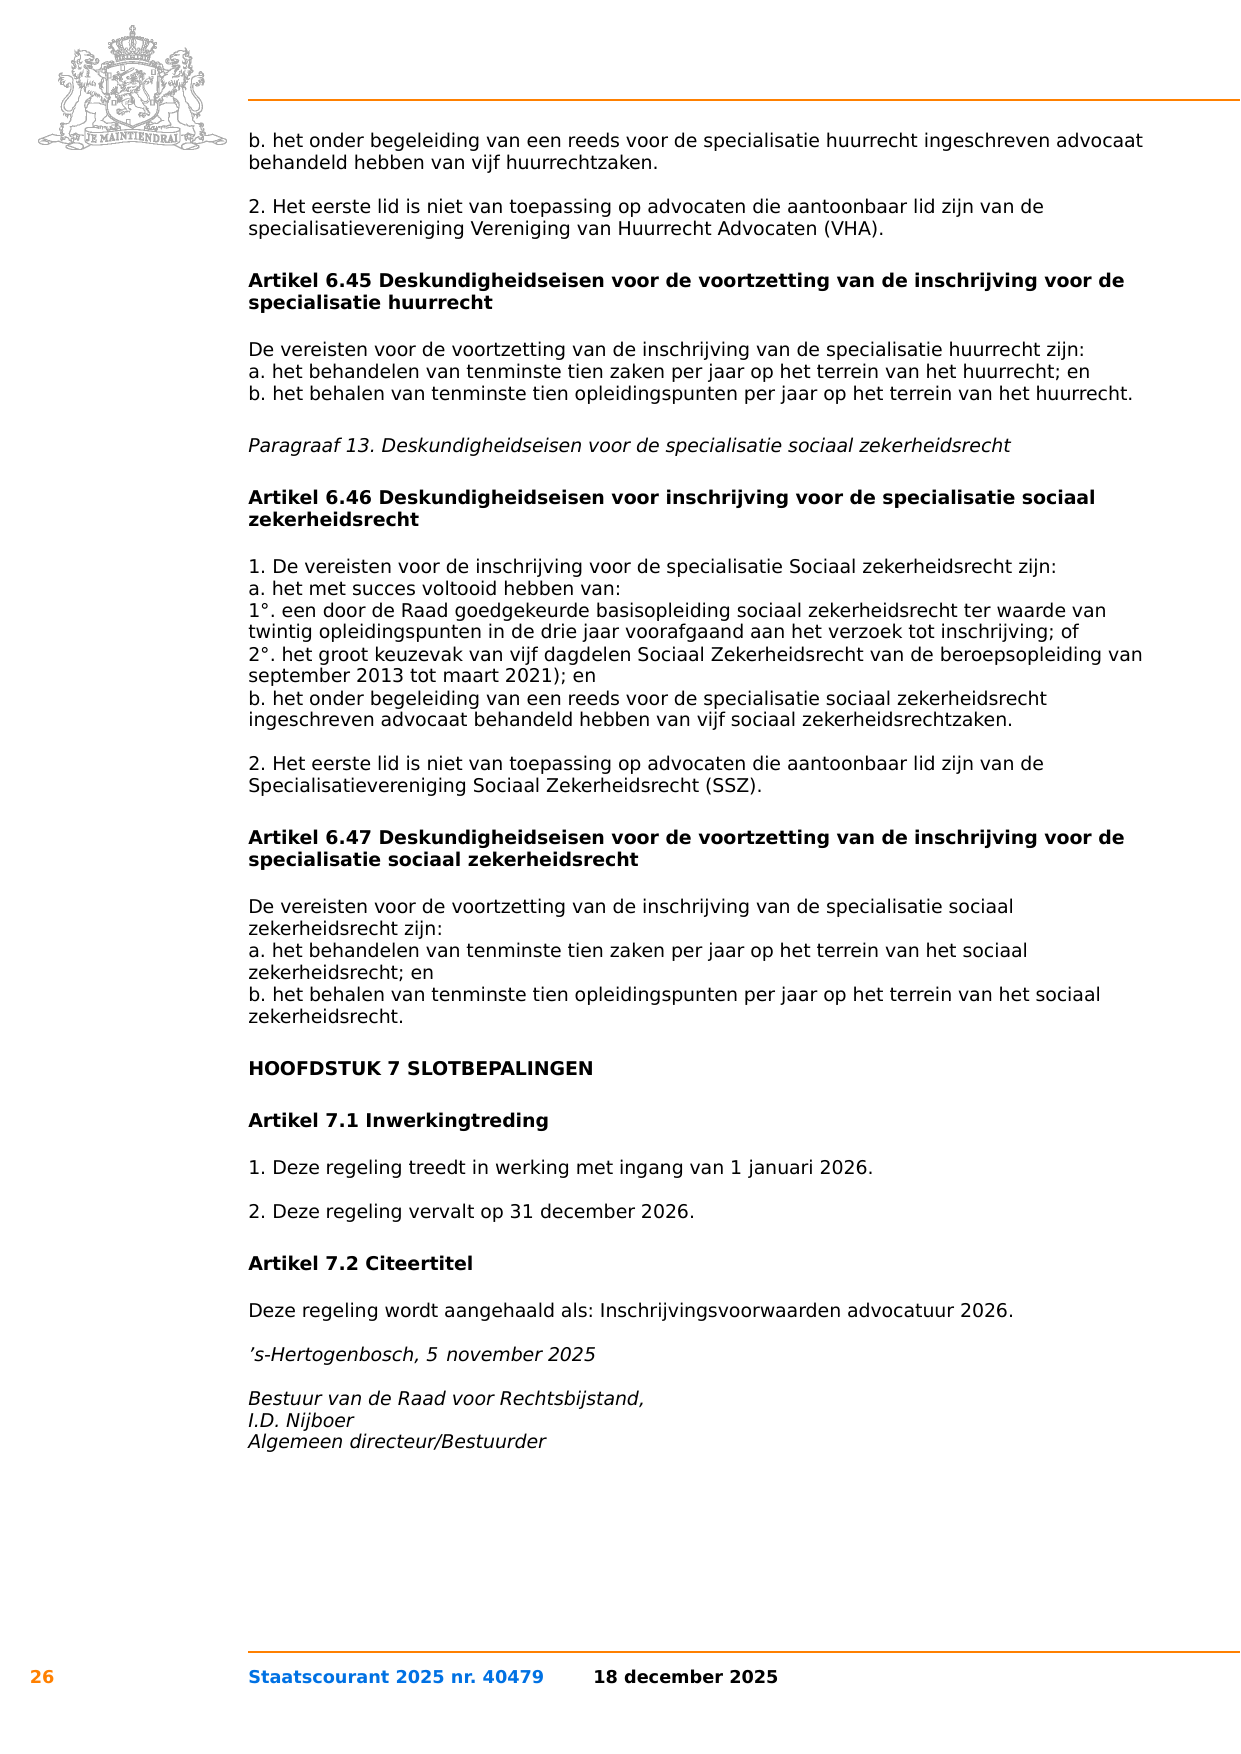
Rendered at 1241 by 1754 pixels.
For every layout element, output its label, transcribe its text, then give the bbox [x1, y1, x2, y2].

text 1. Deze regeling treedt in werking met ingang van 1 januari 2026. [248, 1157, 1163, 1179]
text 2. Het eerste lid is niet van toepassing op advocaten die aantoonbaar lid zijn van de specialisatievereniging Vereniging van Huurrecht Advocaten (VHA). [248, 196, 1163, 240]
subtitle Artikel 6.46 Deskundigheidseisen voor inschrijving voor de specialisatie sociaal zekerheidsrecht [248, 487, 1163, 531]
text Bestuur van de Raad voor Rechtsbijstand, I.D. Nijboer Algemeen directeur/Bestuurder [248, 1387, 1163, 1453]
subtitle Artikel 6.45 Deskundigheidseisen voor de voortzetting van de inschrijving voor de specialisatie huurrecht [248, 270, 1163, 314]
text 1. De vereisten voor de inschrijving voor de specialisatie Sociaal zekerheidsrecht zijn: [248, 556, 1163, 577]
picture [38, 25, 227, 150]
text 2°. het groot keuzevak van vijf dagdelen Sociaal Zekerheidsrecht van de beroepsopleiding van september 2013 tot maart 2021); en [248, 643, 1163, 687]
text 2. Het eerste lid is niet van toepassing op advocaten die aantoonbaar lid zijn van de Specialisatievereniging Sociaal Zekerheidsrecht (SSZ). [248, 753, 1163, 797]
text De vereisten voor de voortzetting van de inschrijving van de specialisatie huurrecht zijn: [248, 339, 1163, 361]
text b. het behalen van tenminste tien opleidingspunten per jaar op het terrein van het sociaal zekerheidsrecht. [248, 984, 1163, 1028]
text ’s-Hertogenbosch, 5 november 2025 [248, 1344, 1163, 1366]
text a. het behandelen van tenminste tien zaken per jaar op het terrein van het sociaal zekerheidsrecht; en [248, 940, 1163, 984]
text b. het behalen van tenminste tien opleidingspunten per jaar op het terrein van het huurrecht. [248, 383, 1163, 404]
text a. het behandelen van tenminste tien zaken per jaar op het terrein van het huurrecht; en [248, 361, 1163, 383]
text b. het onder begeleiding van een reeds voor de specialisatie huurrecht ingeschreven advocaat behandeld hebben van vijf huurrechtzaken. [248, 130, 1163, 174]
text Deze regeling wordt aangehaald als: Inschrijvingsvoorwaarden advocatuur 2026. [248, 1300, 1163, 1322]
text De vereisten voor de voortzetting van de inschrijving van de specialisatie sociaal zekerheidsrecht zijn: [248, 896, 1163, 940]
text b. het onder begeleiding van een reeds voor de specialisatie sociaal zekerheidsrecht ingeschreven advocaat behandeld hebben van vijf sociaal zekerheidsrechtzaken. [248, 687, 1163, 731]
subtitle HOOFDSTUK 7 SLOTBEPALINGEN [248, 1058, 1163, 1080]
subtitle Paragraaf 13. Deskundigheidseisen voor de specialisatie sociaal zekerheidsrecht [248, 434, 1163, 457]
subtitle Artikel 7.2 Citeertitel [248, 1253, 1163, 1275]
text a. het met succes voltooid hebben van: [248, 577, 1163, 599]
text 1°. een door de Raad goedgekeurde basisopleiding sociaal zekerheidsrecht ter waarde van twintig opleidingspunten in de drie jaar voorafgaand aan het verzoek tot inschrijving; of [248, 599, 1163, 643]
subtitle Artikel 7.1 Inwerkingtreding [248, 1110, 1163, 1132]
subtitle Artikel 6.47 Deskundigheidseisen voor de voortzetting van de inschrijving voor de specialisatie sociaal zekerheidsrecht [248, 827, 1163, 871]
text 2. Deze regeling vervalt op 31 december 2026. [248, 1201, 1163, 1223]
